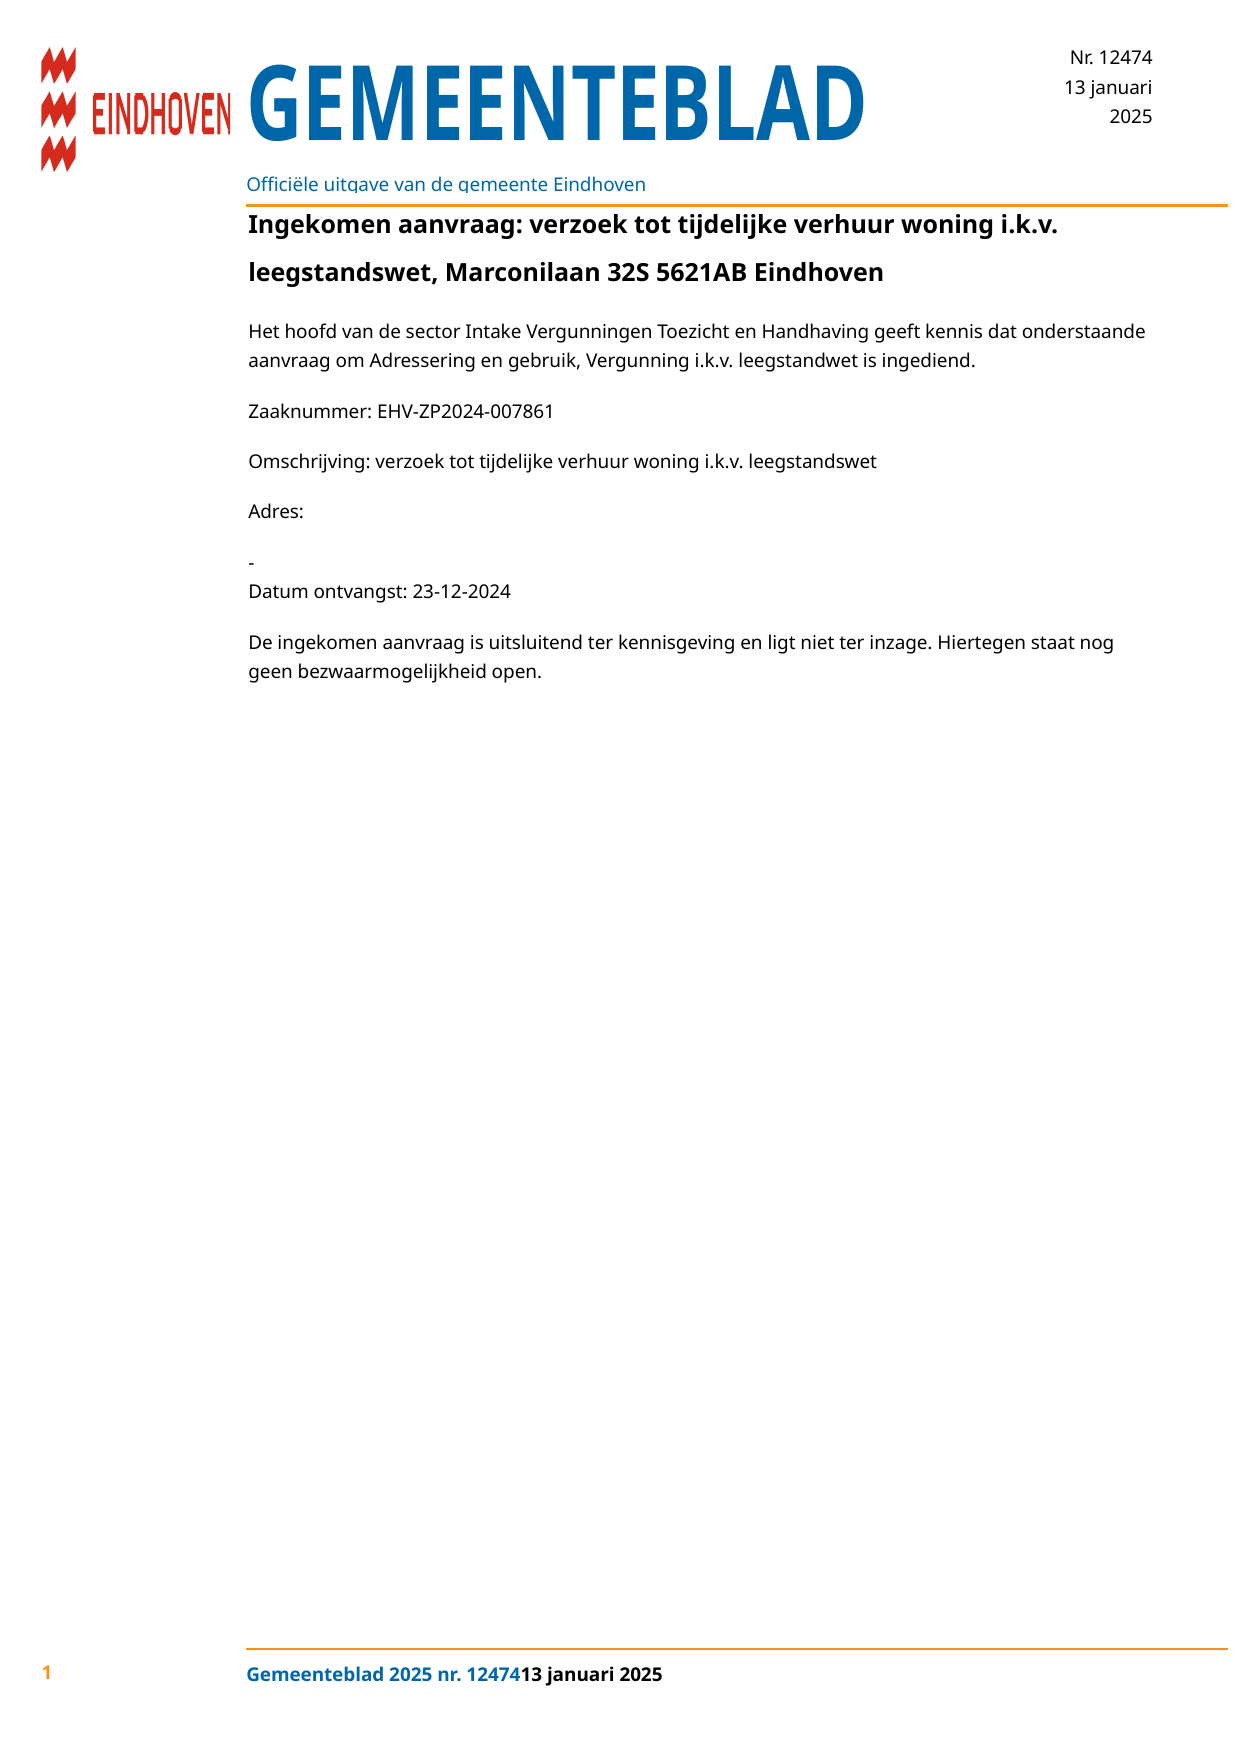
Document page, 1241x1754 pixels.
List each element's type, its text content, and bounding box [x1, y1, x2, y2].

text Het hoofd van de sector Intake Vergunningen Toezicht en Handhaving geeft kennis dat onderstaande aanvraag om Adressering en gebruik, Vergunning i.k.v. leegstandwet is ingediend. [248, 318, 1152, 373]
text Adres: [248, 499, 1152, 524]
text De ingekomen aanvraag is uitsluitend ter kennisgeving en ligt niet ter inzage. Hiertegen staat nog geen bezwaarmogelijkheid open. [248, 629, 1152, 684]
text Ingekomen aanvraag: verzoek tot tijdelijke verhuur woning i.k.v. leegstandswet, Marconilaan 32S 5621AB Eindhoven [248, 207, 1152, 288]
picture [41, 47, 231, 172]
text Zaaknummer: EHV-ZP2024-007861 [248, 398, 1152, 424]
text Datum ontvangst: 23-12-2024 [248, 579, 1152, 604]
text Omschrijving: verzoek tot tijdelijke verhuur woning i.k.v. leegstandswet [248, 448, 1152, 474]
